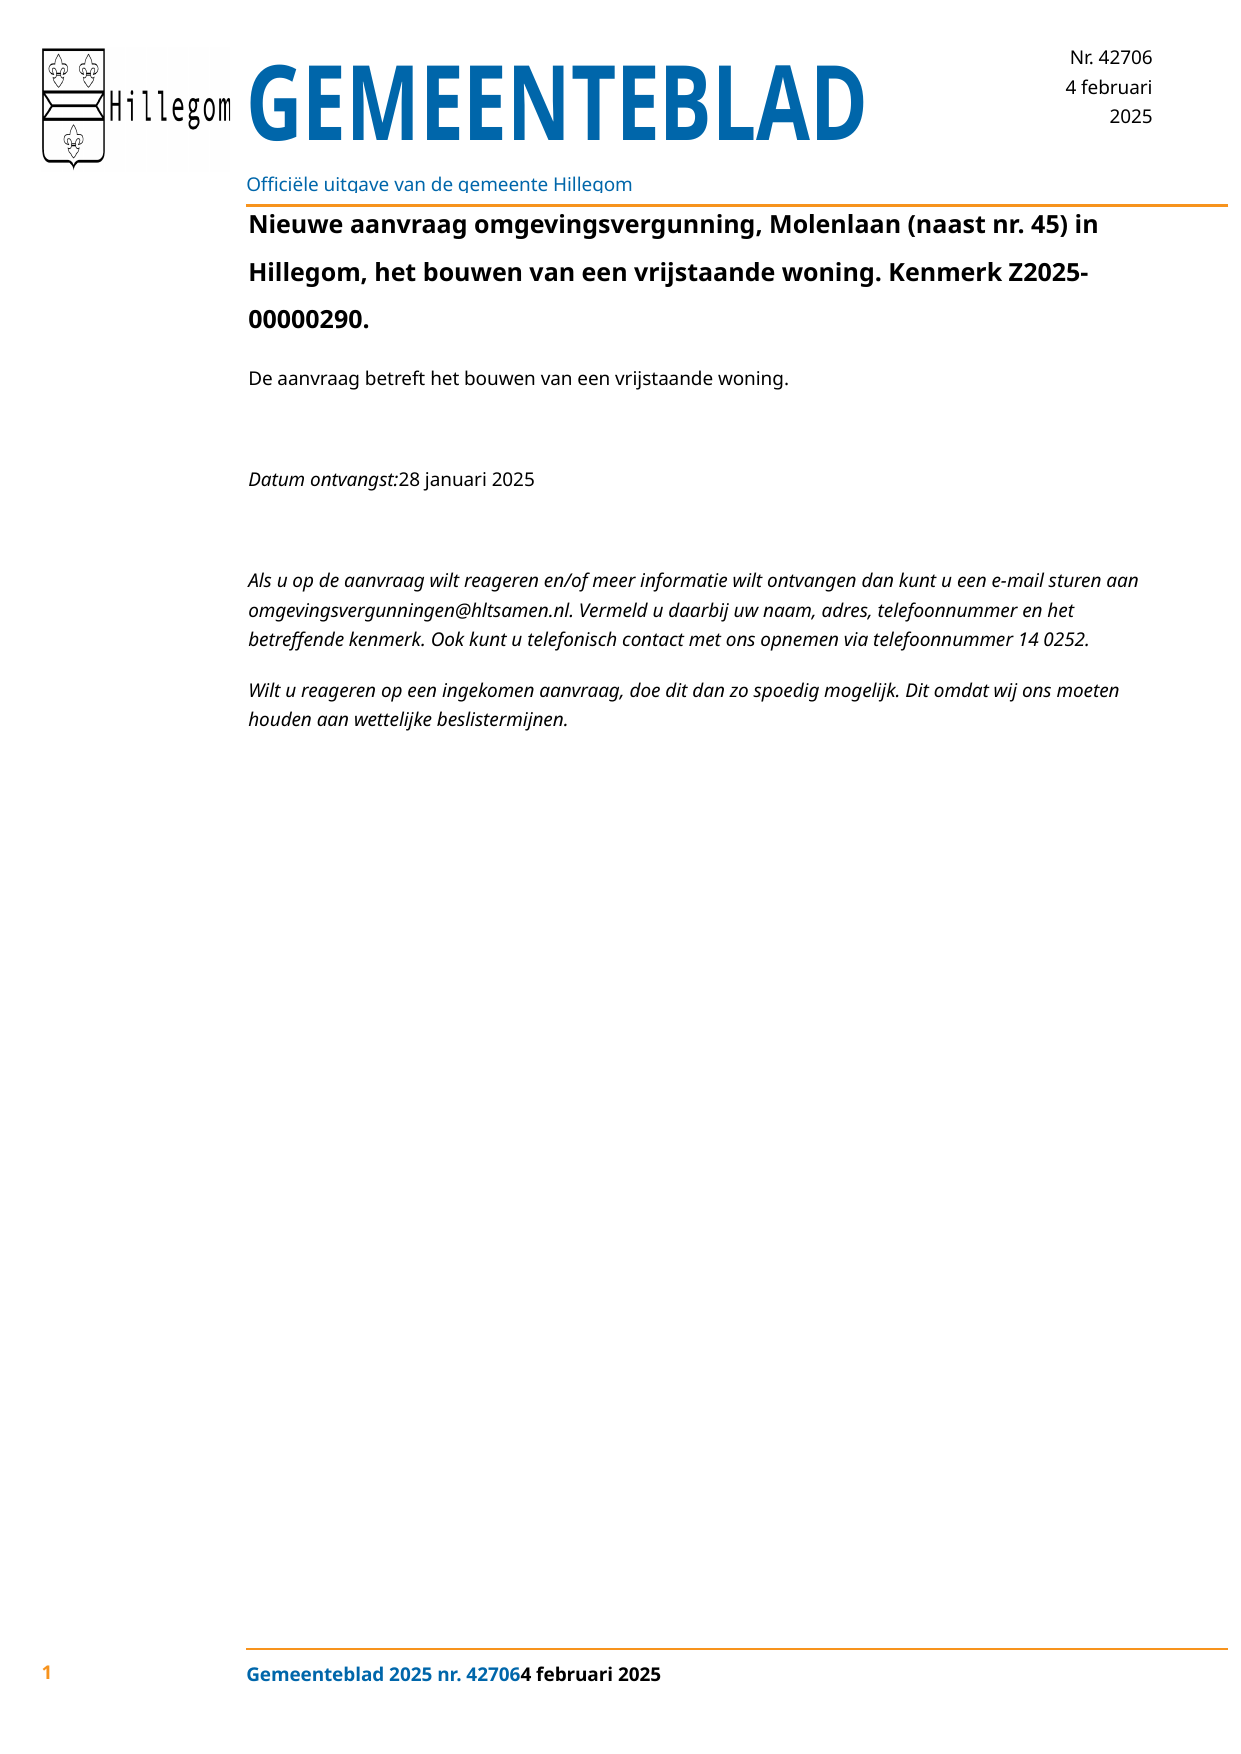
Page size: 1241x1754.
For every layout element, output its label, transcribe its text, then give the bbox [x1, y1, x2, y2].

picture [41, 47, 231, 172]
text Als u op de aanvraag wilt reageren en/of meer informatie wilt ontvangen dan kunt u een e-mail sturen aan omgevingsvergunningen@hltsamen.nl. Vermeld u daarbij uw naam, adres, telefoonnummer en het betreffende kenmerk. Ook kunt u telefonisch contact met ons opnemen via telefoonnummer 14 0252. [248, 567, 1152, 652]
text Wilt u reageren op een ingekomen aanvraag, doe dit dan zo spoedig mogelijk. Dit omdat wij ons moeten houden aan wettelijke beslistermijnen. [248, 677, 1152, 732]
text Datum ontvangst:28 januari 2025 [248, 466, 1152, 492]
text Nieuwe aanvraag omgevingsvergunning, Molenlaan (naast nr. 45) in Hillegom, het bouwen van een vrijstaande woning. Kenmerk Z2025-00000290. [248, 207, 1152, 336]
text De aanvraag betreft het bouwen van een vrijstaande woning. [248, 366, 1152, 391]
